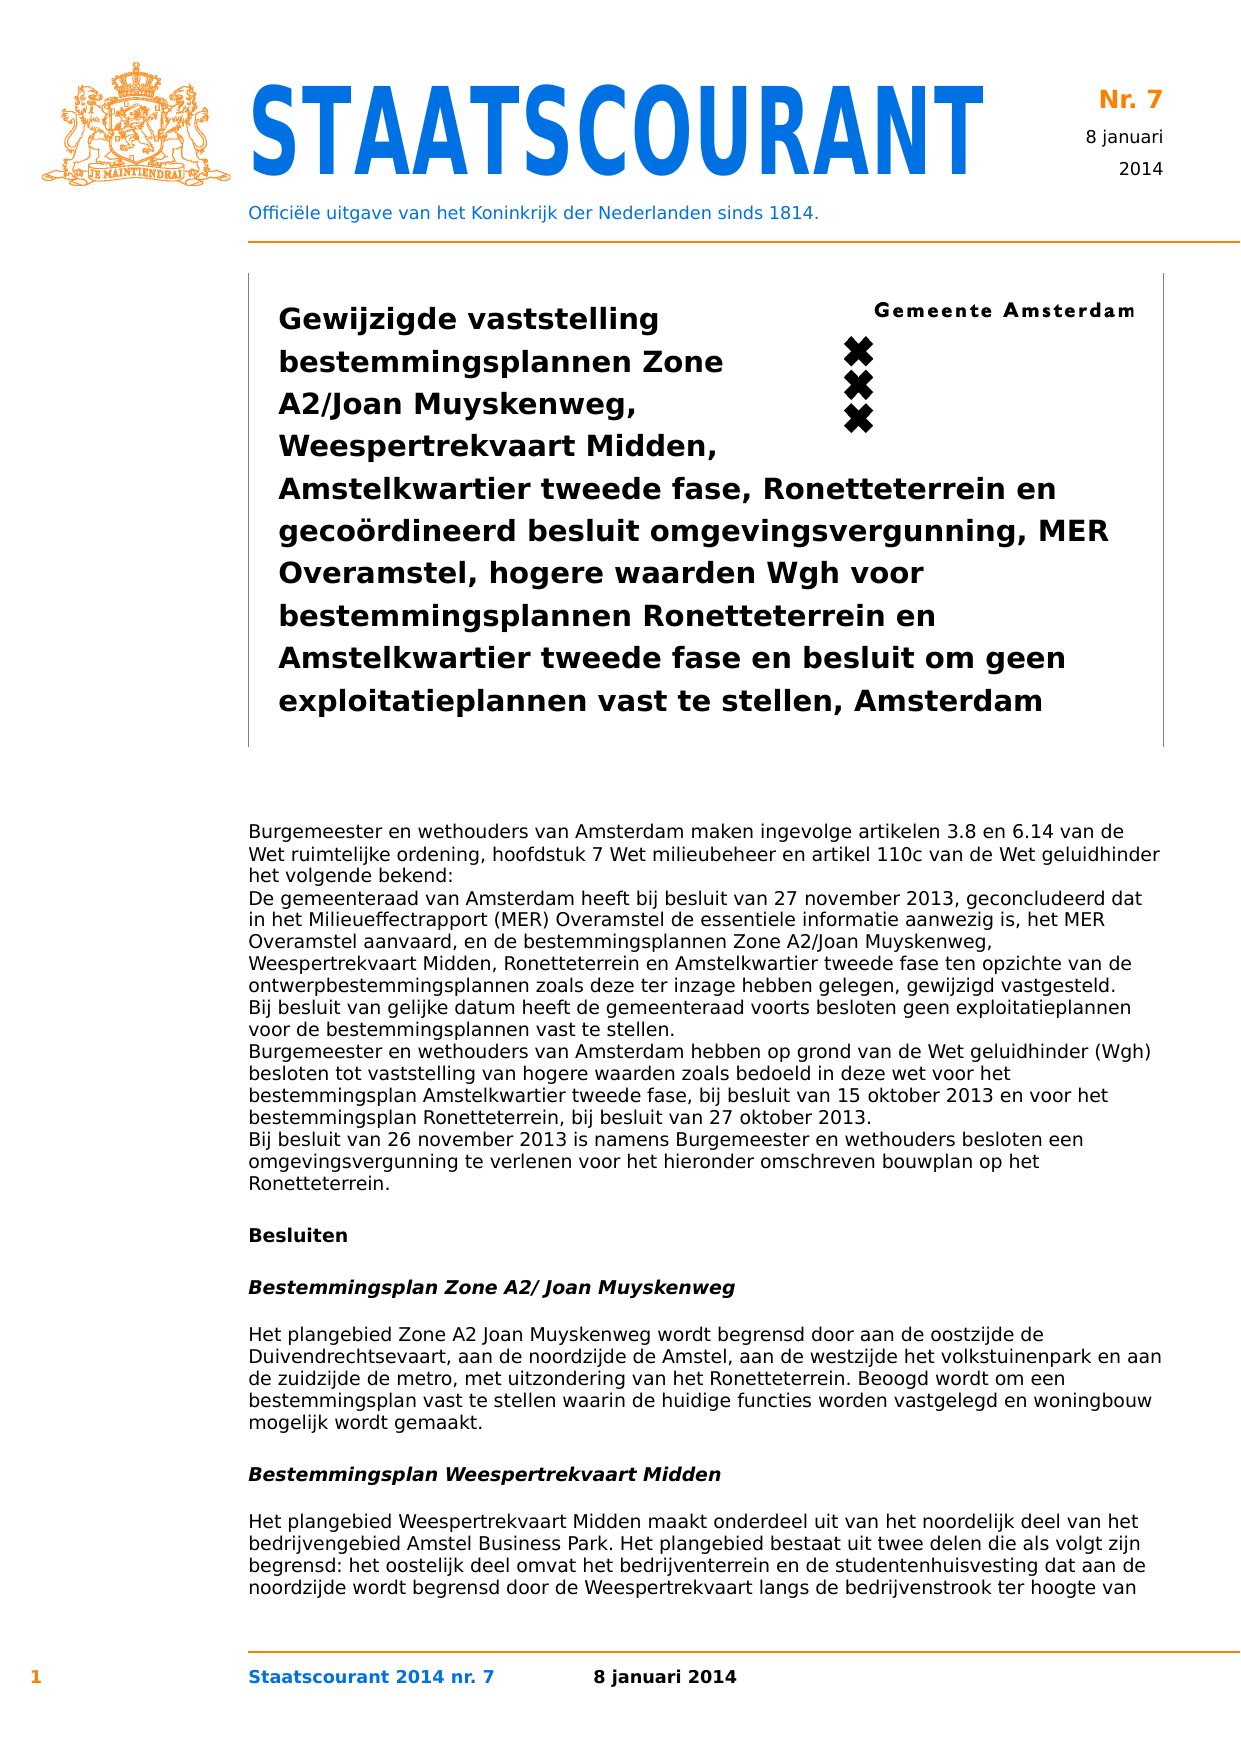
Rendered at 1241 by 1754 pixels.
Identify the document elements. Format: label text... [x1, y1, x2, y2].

text Bij besluit van 26 november 2013 is namens Burgemeester en wethouders besloten een omgevingsvergunning te verlenen voor het hieronder omschreven bouwplan op het Ronetteterrein. [248, 1129, 1163, 1195]
text De gemeenteraad van Amsterdam heeft bij besluit van 27 november 2013, geconcludeerd dat in het Milieueffectrapport (MER) Overamstel de essentiele informatie aanwezig is, het MER Overamstel aanvaard, en de bestemmingsplannen Zone A2/Joan Muyskenweg, Weespertrekvaart Midden, Ronetteterrein en Amstelkwartier tweede fase ten opzichte van de ontwerpbestemmingsplannen zoals deze ter inzage hebben gelegen, gewijzigd vastgesteld. [248, 887, 1163, 997]
subtitle Bestemmingsplan Weespertrekvaart Midden [248, 1464, 1163, 1486]
table_cell 2014 [998, 153, 1240, 203]
text Het plangebied Zone A2 Joan Muyskenweg wordt begrensd door aan de oostzijde de Duivendrechtsevaart, aan de noordzijde de Amstel, aan de westzijde het volkstuinenpark en aan de zuidzijde de metro, met uitzondering van het Ronetteterrein. Beoogd wordt om een bestemmingsplan vast te stellen waarin de huidige functies worden vastgelegd en woningbouw mogelijk wordt gemaakt. [248, 1324, 1163, 1434]
text Bij besluit van gelijke datum heeft de gemeenteraad voorts besloten geen exploitatieplannen voor de bestemmingsplannen vast te stellen. [248, 997, 1163, 1041]
picture [41, 62, 231, 186]
subtitle Besluiten [248, 1225, 1163, 1247]
table_header Nr. 7 [998, 62, 1240, 121]
picture [844, 302, 1134, 433]
text Het plangebied Weespertrekvaart Midden maakt onderdeel uit van het noordelijk deel van het bedrijvengebied Amstel Business Park. Het plangebied bestaat uit twee delen die als volgt zijn begrensd: het oostelijk deel omvat het bedrijventerrein en de studentenhuisvesting dat aan de noordzijde wordt begrensd door de Weespertrekvaart langs de bedrijvenstrook ter hoogte van [248, 1511, 1163, 1599]
table_header STAATSCOURANT [248, 62, 998, 203]
table_cell Officiële uitgave van het Koninkrijk der Nederlanden sinds 1814. [248, 203, 1240, 241]
text Burgemeester en wethouders van Amsterdam maken ingevolge artikelen 3.8 en 6.14 van de Wet ruimtelijke ordening, hoofdstuk 7 Wet milieubeheer en artikel 110c van de Wet geluidhinder het volgende bekend: [248, 821, 1163, 887]
text Burgemeester en wethouders van Amsterdam hebben op grond van de Wet geluidhinder (Wgh) besloten tot vaststelling van hogere waarden zoals bedoeld in deze wet voor het bestemmingsplan Amstelkwartier tweede fase, bij besluit van 15 oktober 2013 en voor het bestemmingsplan Ronetteterrein, bij besluit van 27 oktober 2013. [248, 1041, 1163, 1129]
table_cell 8 januari [998, 121, 1240, 153]
table_header [25, 62, 248, 241]
subtitle Bestemmingsplan Zone A2/ Joan Muyskenweg [248, 1277, 1163, 1299]
subtitle Gewijzigde vaststelling bestemmingsplannen Zone A2/Joan Muyskenweg, Weespertrekvaart Midden, Amstelkwartier tweede fase, Ronetteterrein en gecoördineerd besluit omgevingsvergunning, MER Overamstel, hogere waarden Wgh voor bestemmingsplannen Ronetteterrein en Amstelkwartier tweede fase en besluit om geen exploitatieplannen vast te stellen, Amsterdam [249, 273, 1163, 747]
